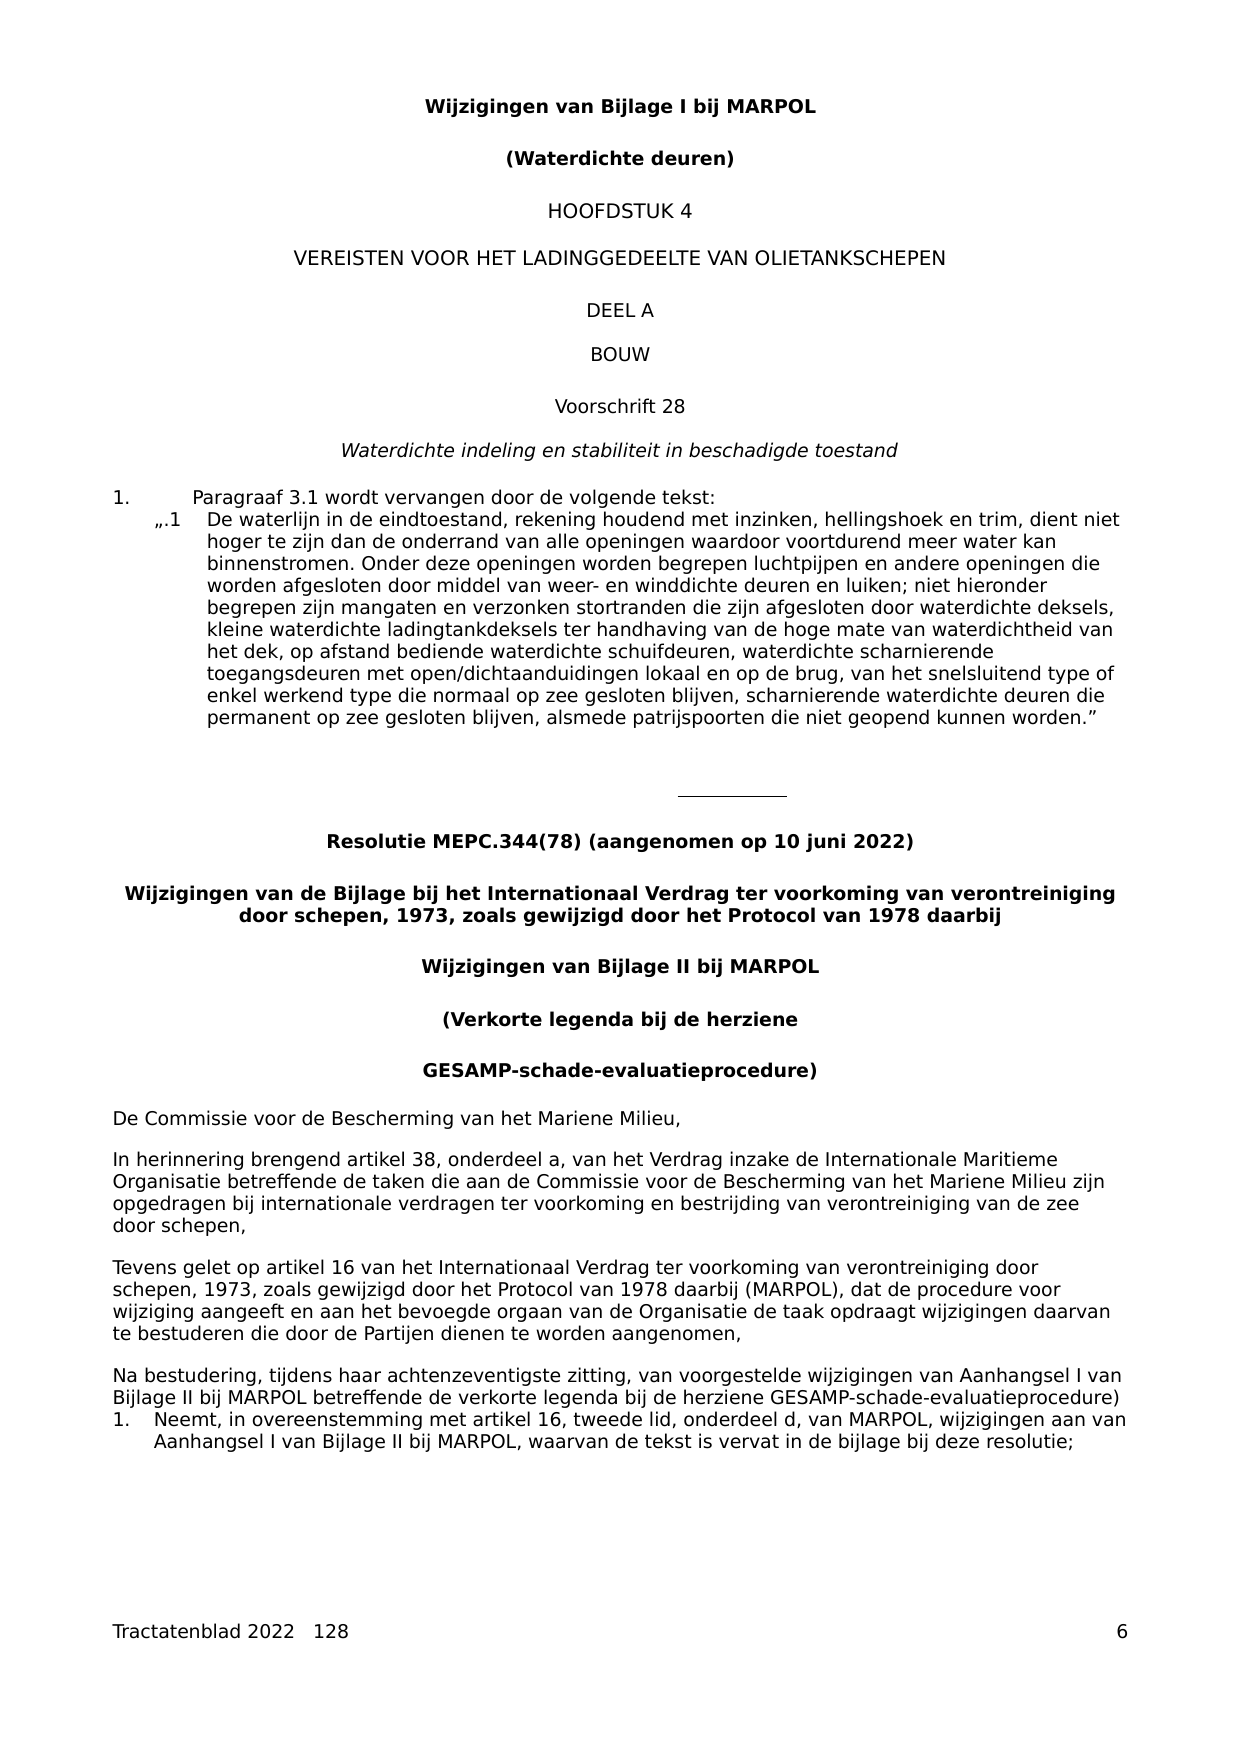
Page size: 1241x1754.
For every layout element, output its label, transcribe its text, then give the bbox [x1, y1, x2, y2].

text 1. Paragraaf 3.1 wordt vervangen door de volgende tekst: [112, 487, 1128, 509]
text De Commissie voor de Bescherming van het Mariene Milieu, [112, 1107, 1128, 1129]
subtitle DEEL A BOUW [112, 300, 1128, 366]
subtitle Voorschrift 28 Waterdichte indeling en stabiliteit in beschadigde toestand [112, 396, 1128, 462]
text 1. Neemt, in overeenstemming met artikel 16, tweede lid, onderdeel d, van MARPOL, wijzigingen aan van Aanhangsel I van Bijlage II bij MARPOL, waarvan de tekst is vervat in de bijlage bij deze resolutie; [112, 1409, 1128, 1453]
subtitle Wijzigingen van Bijlage II bij MARPOL [112, 956, 1128, 978]
subtitle Wijzigingen van de Bijlage bij het Internationaal Verdrag ter voorkoming van verontreiniging door schepen, 1973, zoals gewijzigd door het Protocol van 1978 daarbij [112, 882, 1128, 926]
subtitle (Verkorte legenda bij de herziene [112, 1008, 1128, 1030]
subtitle (Waterdichte deuren) [112, 148, 1128, 170]
text Tevens gelet op artikel 16 van het Internationaal Verdrag ter voorkoming van verontreiniging door schepen, 1973, zoals gewijzigd door het Protocol van 1978 daarbij (MARPOL), dat de procedure voor wijziging aangeeft en aan het bevoegde orgaan van de Organisatie de taak opdraagt wijzigingen daarvan te bestuderen die door de Partijen dienen te worden aangenomen, [112, 1257, 1128, 1345]
subtitle HOOFDSTUK 4 VEREISTEN VOOR HET LADINGGEDEELTE VAN OLIETANKSCHEPEN [112, 200, 1128, 270]
subtitle Resolutie MEPC.344(78) (aangenomen op 10 juni 2022) [112, 831, 1128, 852]
subtitle GESAMP-schade-evaluatieprocedure) [112, 1060, 1128, 1082]
text Na bestudering, tijdens haar achtenzeventigste zitting, van voorgestelde wijzigingen van Aanhangsel I van Bijlage II bij MARPOL betreffende de verkorte legenda bij de herziene GESAMP-schade-evaluatieprocedure) [112, 1365, 1128, 1409]
text In herinnering brengend artikel 38, onderdeel a, van het Verdrag inzake de Internationale Maritieme Organisatie betreffende de taken die aan de Commissie voor de Bescherming van het Mariene Milieu zijn opgedragen bij internationale verdragen ter voorkoming en bestrijding van verontreiniging van de zee door schepen, [112, 1149, 1128, 1237]
text „.1 De waterlijn in de eindtoestand, rekening houdend met inzinken, hellingshoek en trim, dient niet hoger te zijn dan de onderrand van alle openingen waardoor voortdurend meer water kan binnenstromen. Onder deze openingen worden begrepen luchtpijpen en andere openingen die worden afgesloten door middel van weer- en winddichte deuren en luiken; niet hieronder begrepen zijn mangaten en verzonken stortranden die zijn afgesloten door waterdichte deksels, kleine waterdichte ladingtankdeksels ter handhaving van de hoge mate van waterdichtheid van het dek, op afstand bediende waterdichte schuifdeuren, waterdichte scharnierende toegangsdeuren met open/dichtaanduidingen lokaal en op de brug, van het snelsluitend type of enkel werkend type die normaal op zee gesloten blijven, scharnierende waterdichte deuren die permanent op zee gesloten blijven, alsmede patrijspoorten die niet geopend kunnen worden.” [153, 509, 1128, 728]
subtitle Wijzigingen van Bijlage I bij MARPOL [112, 96, 1128, 118]
